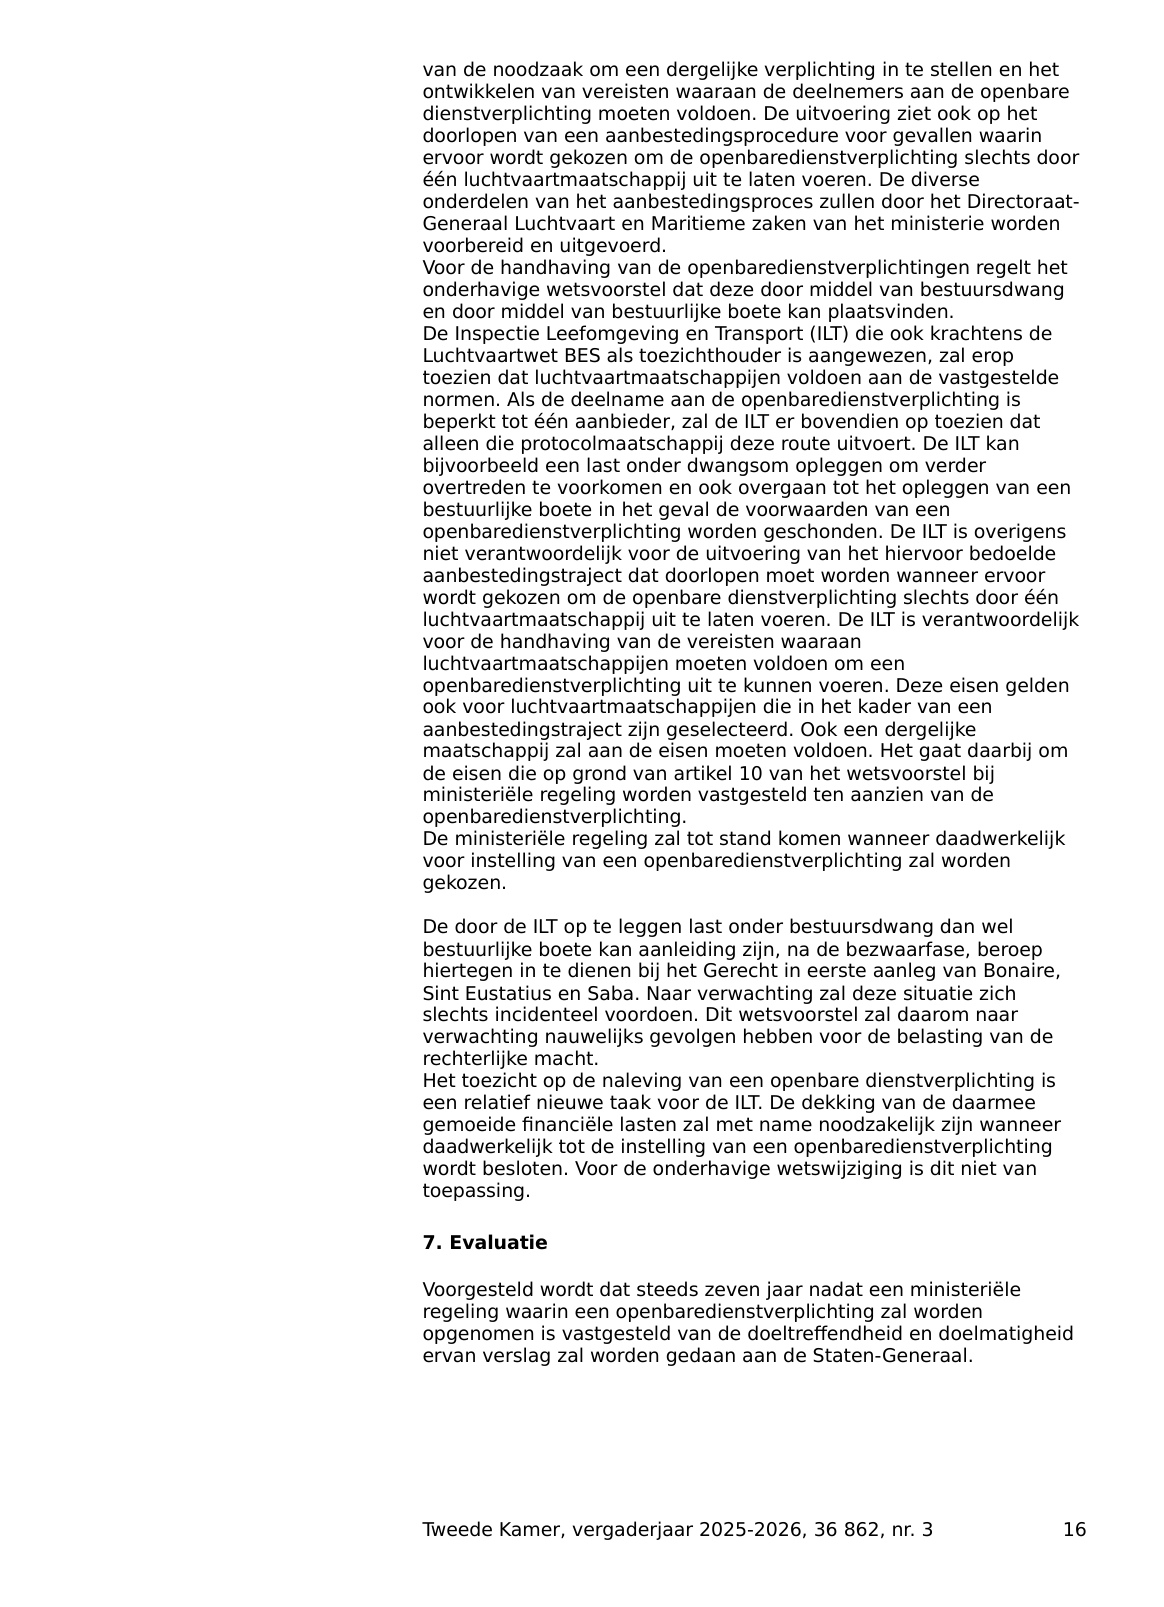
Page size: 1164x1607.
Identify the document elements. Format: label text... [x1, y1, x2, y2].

text Het toezicht op de naleving van een openbare dienstverplichting is een relatief nieuwe taak voor de ILT. De dekking van de daarmee gemoeide financiële lasten zal met name noodzakelijk zijn wanneer daadwerkelijk tot de instelling van een openbaredienstverplichting wordt besloten. Voor de onderhavige wetswijziging is dit niet van toepassing. [422, 1070, 1087, 1202]
subtitle 7. Evaluatie [422, 1232, 1087, 1254]
text Voorgesteld wordt dat steeds zeven jaar nadat een ministeriële regeling waarin een openbaredienstverplichting zal worden opgenomen is vastgesteld van de doeltreffendheid en doelmatigheid ervan verslag zal worden gedaan aan de Staten-Generaal. [422, 1279, 1087, 1367]
text De door de ILT op te leggen last onder bestuursdwang dan wel bestuurlijke boete kan aanleiding zijn, na de bezwaarfase, beroep hiertegen in te dienen bij het Gerecht in eerste aanleg van Bonaire, Sint Eustatius en Saba. Naar verwachting zal deze situatie zich slechts incidenteel voordoen. Dit wetsvoorstel zal daarom naar verwachting nauwelijks gevolgen hebben voor de belasting van de rechterlijke macht. [422, 916, 1087, 1070]
text De ministeriële regeling zal tot stand komen wanneer daadwerkelijk voor instelling van een openbaredienstverplichting zal worden gekozen. [422, 828, 1087, 894]
text van de noodzaak om een dergelijke verplichting in te stellen en het ontwikkelen van vereisten waaraan de deelnemers aan de openbare dienstverplichting moeten voldoen. De uitvoering ziet ook op het doorlopen van een aanbestedingsprocedure voor gevallen waarin ervoor wordt gekozen om de openbaredienstverplichting slechts door één luchtvaartmaatschappij uit te laten voeren. De diverse onderdelen van het aanbestedingsproces zullen door het Directoraat-Generaal Luchtvaart en Maritieme zaken van het ministerie worden voorbereid en uitgevoerd. [422, 59, 1087, 257]
text Voor de handhaving van de openbaredienstverplichtingen regelt het onderhavige wetsvoorstel dat deze door middel van bestuursdwang en door middel van bestuurlijke boete kan plaatsvinden. [422, 257, 1087, 323]
text De Inspectie Leefomgeving en Transport (ILT) die ook krachtens de Luchtvaartwet BES als toezichthouder is aangewezen, zal erop toezien dat luchtvaartmaatschappijen voldoen aan de vastgestelde normen. Als de deelname aan de openbaredienstverplichting is beperkt tot één aanbieder, zal de ILT er bovendien op toezien dat alleen die protocolmaatschappij deze route uitvoert. De ILT kan bijvoorbeeld een last onder dwangsom opleggen om verder overtreden te voorkomen en ook overgaan tot het opleggen van een bestuurlijke boete in het geval de voorwaarden van een openbaredienstverplichting worden geschonden. De ILT is overigens niet verantwoordelijk voor de uitvoering van het hiervoor bedoelde aanbestedingstraject dat doorlopen moet worden wanneer ervoor wordt gekozen om de openbare dienstverplichting slechts door één luchtvaartmaatschappij uit te laten voeren. De ILT is verantwoordelijk voor de handhaving van de vereisten waaraan luchtvaartmaatschappijen moeten voldoen om een openbaredienstverplichting uit te kunnen voeren. Deze eisen gelden ook voor luchtvaartmaatschappijen die in het kader van een aanbestedingstraject zijn geselecteerd. Ook een dergelijke maatschappij zal aan de eisen moeten voldoen. Het gaat daarbij om de eisen die op grond van artikel 10 van het wetsvoorstel bij ministeriële regeling worden vastgesteld ten aanzien van de openbaredienstverplichting. [422, 323, 1087, 828]
